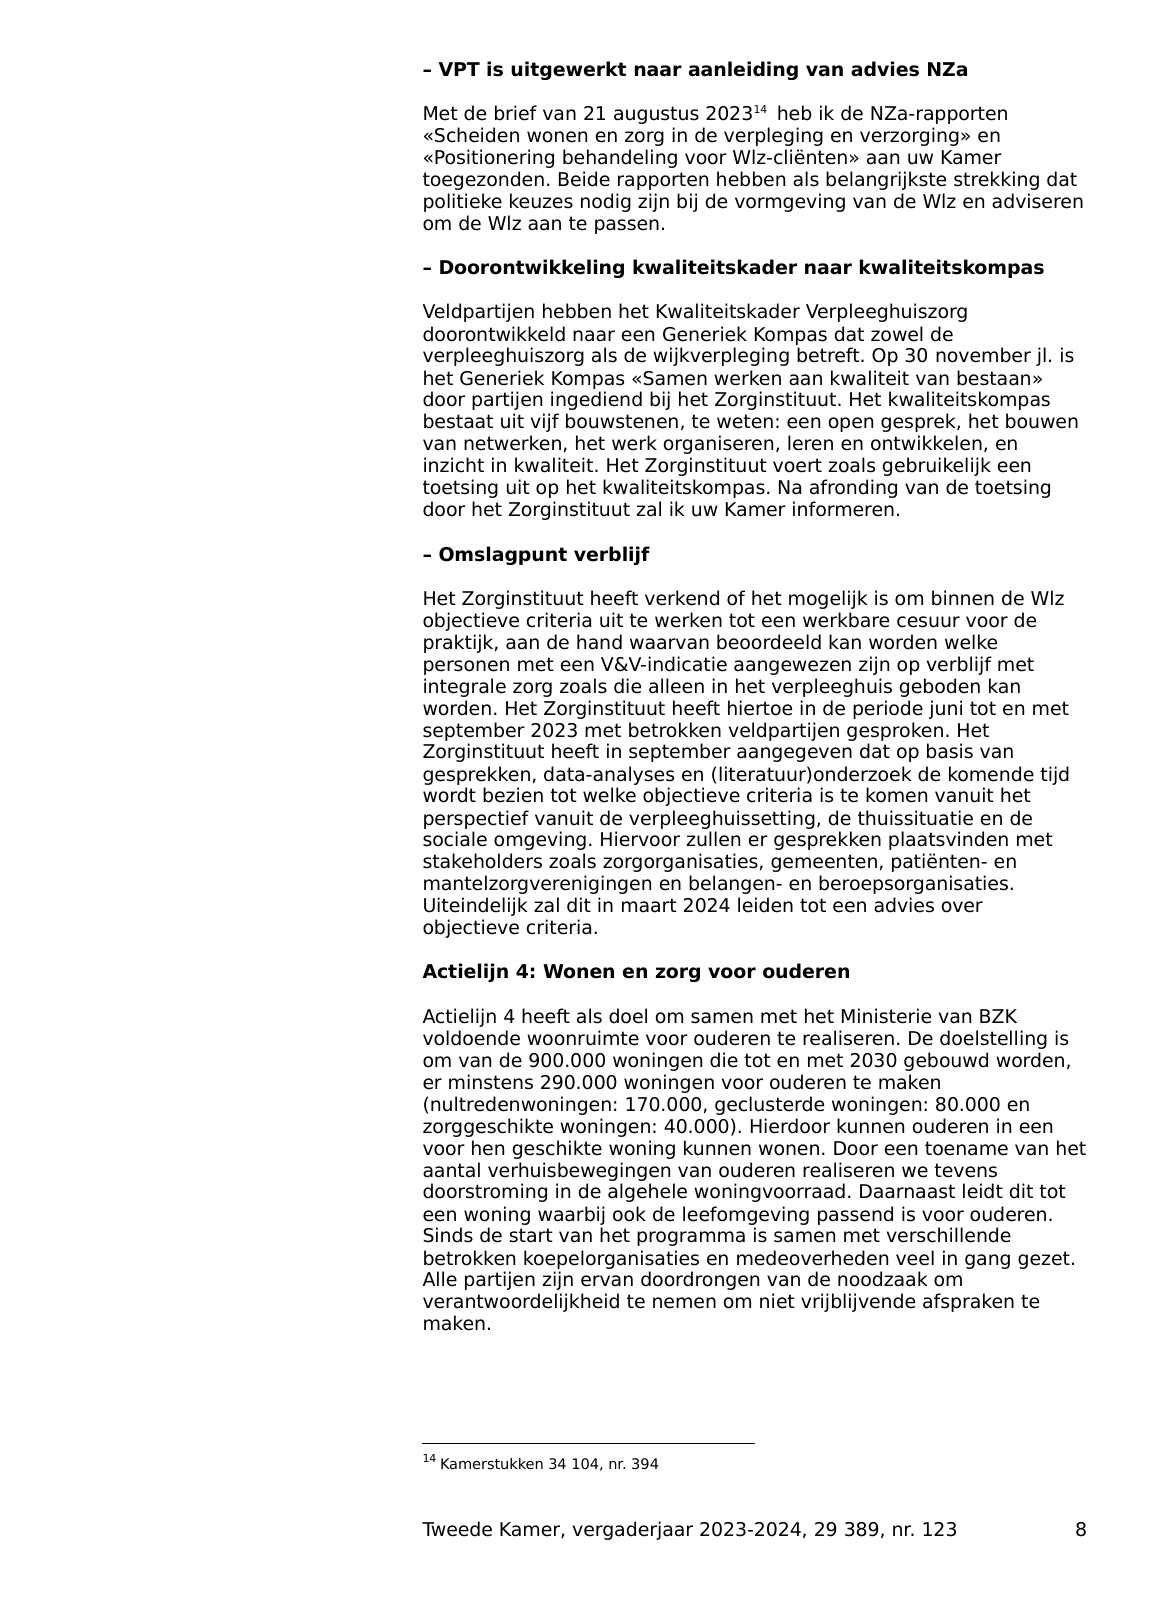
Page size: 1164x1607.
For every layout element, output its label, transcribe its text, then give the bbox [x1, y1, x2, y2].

subtitle – Omslagpunt verblijf [422, 543, 1087, 565]
text Met de brief van 21 augustus 2023 heb ik de NZa-rapporten «Scheiden wonen en zorg in de verpleging en verzorging» en «Positionering behandeling voor Wlz-cliënten» aan uw Kamer toegezonden. Beide rapporten hebben als belangrijkste strekking dat politieke keuzes nodig zijn bij de vormgeving van de Wlz en adviseren om de Wlz aan te passen. [422, 103, 1087, 235]
text Het Zorginstituut heeft verkend of het mogelijk is om binnen de Wlz objectieve criteria uit te werken tot een werkbare cesuur voor de praktijk, aan de hand waarvan beoordeeld kan worden welke personen met een V&V-indicatie aangewezen zijn op verblijf met integrale zorg zoals die alleen in het verpleeghuis geboden kan worden. Het Zorginstituut heeft hiertoe in de periode juni tot en met september 2023 met betrokken veldpartijen gesproken. Het Zorginstituut heeft in september aangegeven dat op basis van gesprekken, data-analyses en (literatuur)onderzoek de komende tijd wordt bezien tot welke objectieve criteria is te komen vanuit het perspectief vanuit de verpleeghuissetting, de thuissituatie en de sociale omgeving. Hiervoor zullen er gesprekken plaatsvinden met stakeholders zoals zorgorganisaties, gemeenten, patiënten- en mantelzorgverenigingen en belangen- en beroepsorganisaties. Uiteindelijk zal dit in maart 2024 leiden tot een advies over objectieve criteria. [422, 588, 1087, 939]
text Actielijn 4 heeft als doel om samen met het Ministerie van BZK voldoende woonruimte voor ouderen te realiseren. De doelstelling is om van de 900.000 woningen die tot en met 2030 gebouwd worden, er minstens 290.000 woningen voor ouderen te maken (nultredenwoningen: 170.000, geclusterde woningen: 80.000 en zorggeschikte woningen: 40.000). Hierdoor kunnen ouderen in een voor hen geschikte woning kunnen wonen. Door een toename van het aantal verhuisbewegingen van ouderen realiseren we tevens doorstroming in de algehele woningvoorraad. Daarnaast leidt dit tot een woning waarbij ook de leefomgeving passend is voor ouderen. Sinds de start van het programma is samen met verschillende betrokken koepelorganisaties en medeoverheden veel in gang gezet. Alle partijen zijn ervan doordrongen van de noodzaak om verantwoordelijkheid te nemen om niet vrijblijvende afspraken te maken. [422, 1006, 1087, 1335]
text Veldpartijen hebben het Kwaliteitskader Verpleeghuiszorg doorontwikkeld naar een Generiek Kompas dat zowel de verpleeghuiszorg als de wijkverpleging betreft. Op 30 november jl. is het Generiek Kompas «Samen werken aan kwaliteit van bestaan» door partijen ingediend bij het Zorginstituut. Het kwaliteitskompas bestaat uit vijf bouwstenen, te weten: een open gesprek, het bouwen van netwerken, het werk organiseren, leren en ontwikkelen, en inzicht in kwaliteit. Het Zorginstituut voert zoals gebruikelijk een toetsing uit op het kwaliteitskompas. Na afronding van de toetsing door het Zorginstituut zal ik uw Kamer informeren. [422, 301, 1087, 521]
subtitle Actielijn 4: Wonen en zorg voor ouderen [422, 961, 1087, 983]
subtitle – Doorontwikkeling kwaliteitskader naar kwaliteitskompas [422, 257, 1087, 279]
text Kamerstukken 34 104, nr. 394 [422, 1452, 1087, 1474]
subtitle – VPT is uitgewerkt naar aanleiding van advies NZa [422, 59, 1087, 81]
